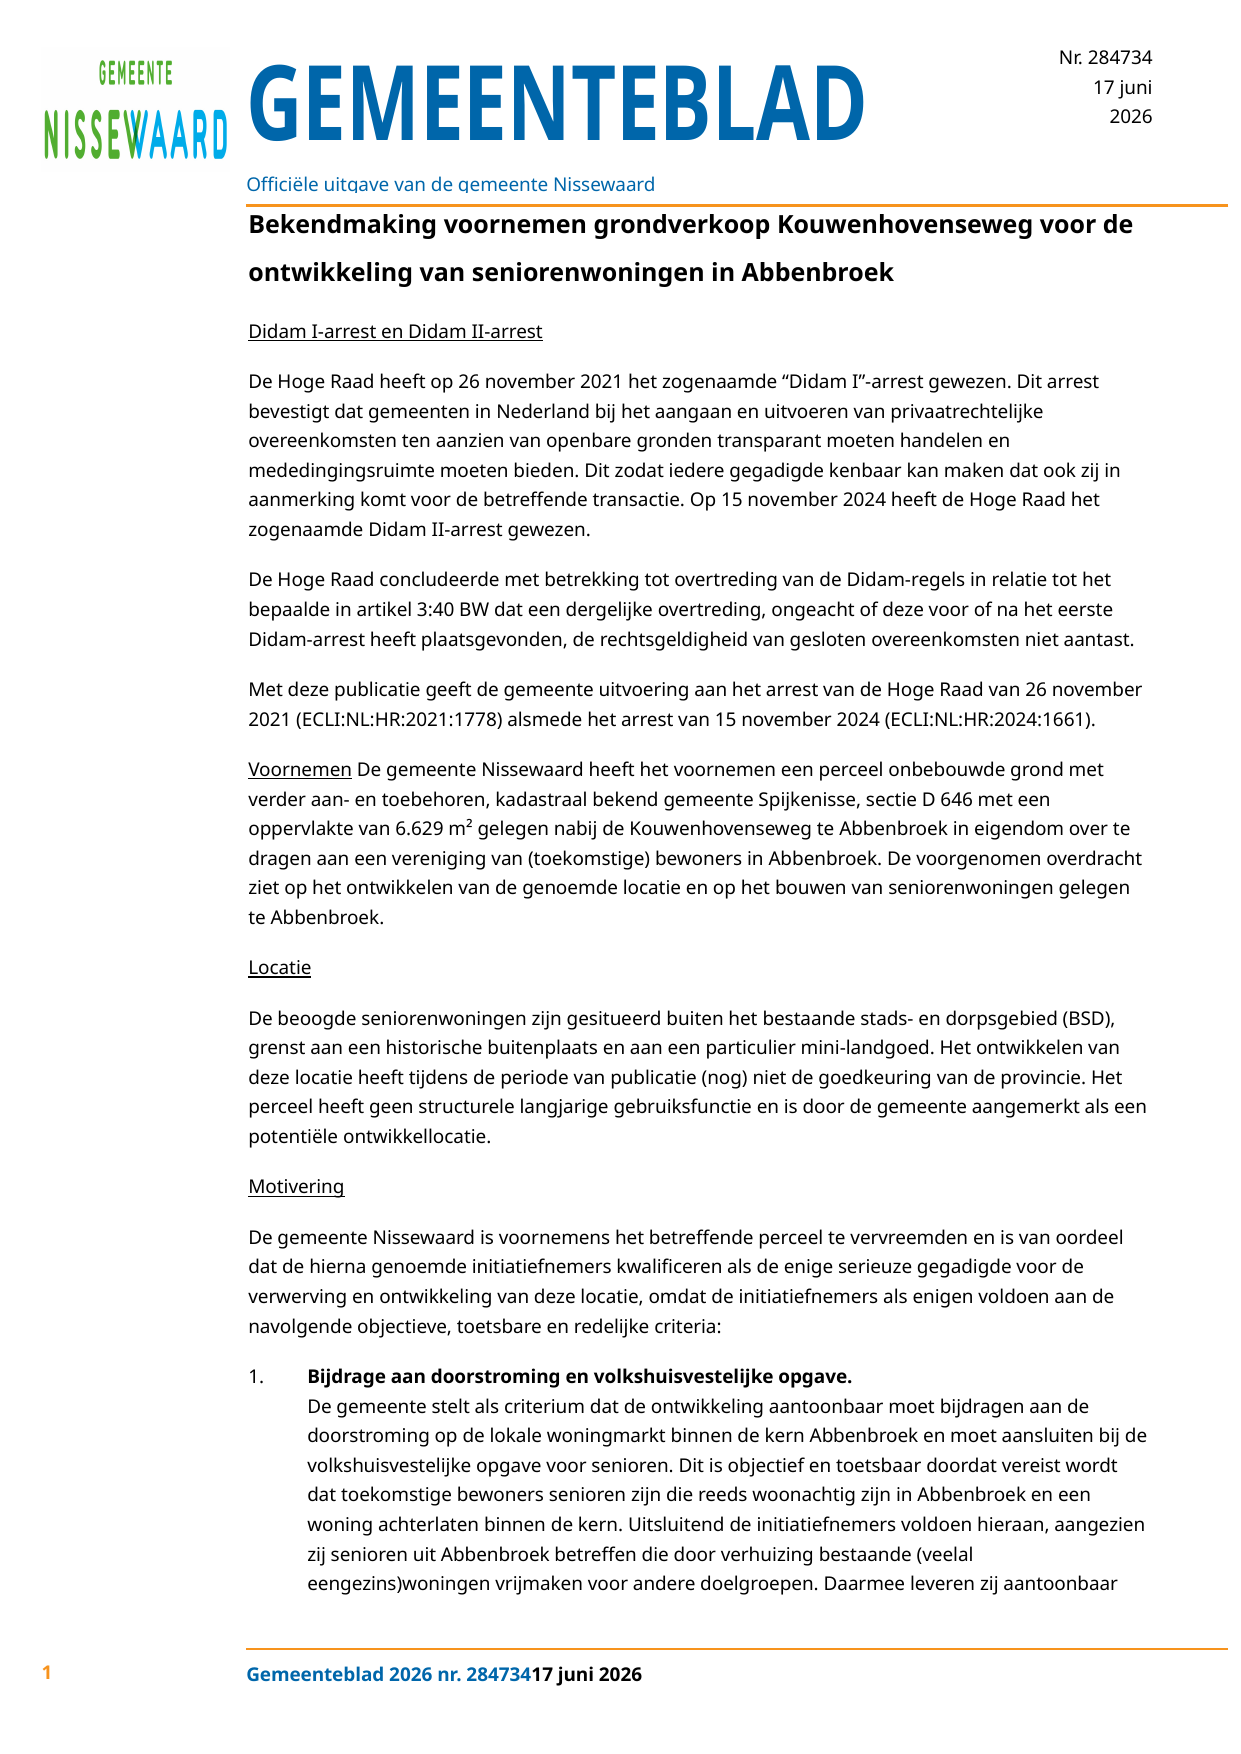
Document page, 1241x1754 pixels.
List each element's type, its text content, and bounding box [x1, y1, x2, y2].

text Bekendmaking voornemen grondverkoop Kouwenhovenseweg voor de ontwikkeling van seniorenwoningen in Abbenbroek [248, 207, 1152, 288]
text De beoogde seniorenwoningen zijn gesitueerd buiten het bestaande stads- en dorpsgebied (BSD), grenst aan een historische buitenplaats en aan een particulier mini-landgoed. Het ontwikkelen van deze locatie heeft tijdens de periode van publicatie (nog) niet de goedkeuring van de provincie. Het perceel heeft geen structurele langjarige gebruiksfunctie en is door de gemeente aangemerkt als een potentiële ontwikkellocatie. [248, 1005, 1152, 1149]
list Bijdrage aan doorstroming en volkshuisvestelijke opgave. [248, 1363, 1152, 1389]
text De Hoge Raad heeft op 26 november 2021 het zogenaamde “Didam I”-arrest gewezen. Dit arrest bevestigt dat gemeenten in Nederland bij het aangaan en uitvoeren van privaatrechtelijke overeenkomsten ten aanzien van openbare gronden transparant moeten handelen en mededingingsruimte moeten bieden. Dit zodat iedere gegadigde kenbaar kan maken dat ook zij in aanmerking komt voor de betreffende transactie. Op 15 november 2024 heeft de Hoge Raad het zogenaamde Didam II-arrest gewezen. [248, 368, 1152, 542]
text De Hoge Raad concludeerde met betrekking tot overtreding van de Didam-regels in relatie tot het bepaalde in artikel 3:40 BW dat een dergelijke overtreding, ongeacht of deze voor of na het eerste Didam-arrest heeft plaatsgevonden, de rechtsgeldigheid van gesloten overeenkomsten niet aantast. [248, 567, 1152, 652]
text Locatie [248, 954, 1152, 980]
text De gemeente Nissewaard is voornemens het betreffende perceel te vervreemden en is van oordeel dat de hierna genoemde initiatiefnemers kwalificeren als de enige serieuze gegadigde voor de verwerving en ontwikkeling van deze locatie, omdat de initiatiefnemers als enigen voldoen aan de navolgende objectieve, toetsbare en redelijke criteria: [248, 1224, 1152, 1339]
text Didam I-arrest en Didam II-arrest [248, 318, 1152, 344]
picture [41, 47, 231, 172]
text Voornemen De gemeente Nissewaard heeft het voornemen een perceel onbebouwde grond met verder aan- en toebehoren, kadastraal bekend gemeente Spijkenisse, sectie D 646 met een oppervlakte van 6.629 m² gelegen nabij de Kouwenhovenseweg te Abbenbroek in eigendom over te dragen aan een vereniging van (toekomstige) bewoners in Abbenbroek. De voorgenomen overdracht ziet op het ontwikkelen van de genoemde locatie en op het bouwen van seniorenwoningen gelegen te Abbenbroek. [248, 756, 1152, 930]
text Motivering [248, 1174, 1152, 1199]
text Met deze publicatie geeft de gemeente uitvoering aan het arrest van de Hoge Raad van 26 november 2021 (ECLI:NL:HR:2021:1778) alsmede het arrest van 15 november 2024 (ECLI:NL:HR:2024:1661). [248, 676, 1152, 732]
list De gemeente stelt als criterium dat de ontwikkeling aantoonbaar moet bijdragen aan de doorstroming op de lokale woningmarkt binnen de kern Abbenbroek en moet aansluiten bij de volkshuisvestelijke opgave voor senioren. Dit is objectief en toetsbaar doordat vereist wordt dat toekomstige bewoners senioren zijn die reeds woonachtig zijn in Abbenbroek en een woning achterlaten binnen de kern. Uitsluitend de initiatiefnemers voldoen hieraan, aangezien zij senioren uit Abbenbroek betreffen die door verhuizing bestaande (veelal eengezins)woningen vrijmaken voor andere doelgroepen. Daarmee leveren zij aantoonbaar [248, 1393, 1152, 1596]
